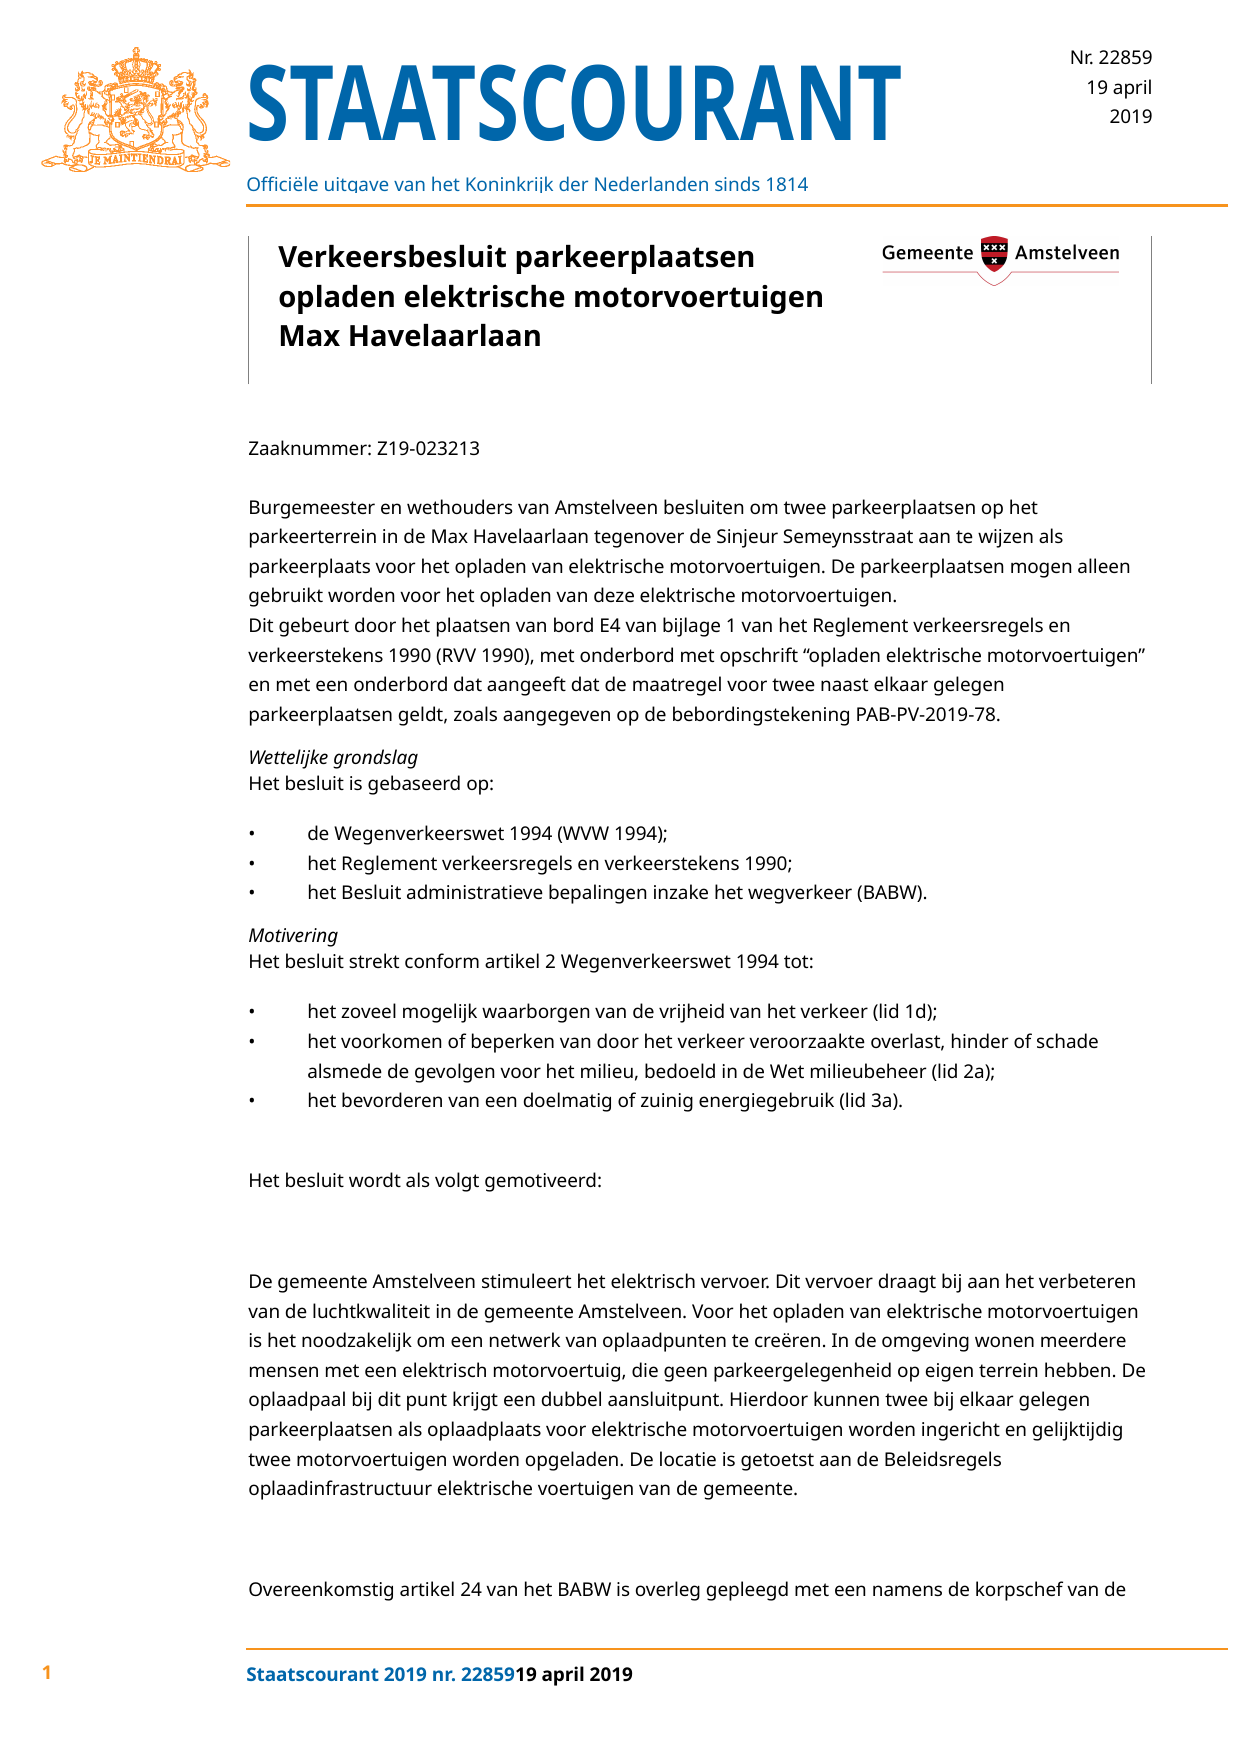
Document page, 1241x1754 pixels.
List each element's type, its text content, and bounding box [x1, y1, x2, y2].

list het Reglement verkeersregels en verkeerstekens 1990; [248, 850, 1152, 876]
list het Besluit administratieve bepalingen inzake het wegverkeer (BABW). [248, 879, 1152, 905]
text Wettelijke grondslag [248, 744, 1152, 770]
text Motivering [248, 922, 1152, 948]
list het zoveel mogelijk waarborgen van de vrijheid van het verkeer (lid 1d); [248, 999, 1152, 1024]
text Burgemeester en wethouders van Amstelveen besluiten om twee parkeerplaatsen op het parkeerterrein in de Max Havelaarlaan tegenover de Sinjeur Semeynsstraat aan te wijzen als parkeerplaats voor het opladen van elektrische motorvoertuigen. De parkeerplaatsen mogen alleen gebruikt worden voor het opladen van deze elektrische motorvoertuigen. [248, 494, 1152, 608]
text Overeenkomstig artikel 24 van het BABW is overleg gepleegd met een namens de korpschef van de [248, 1576, 1152, 1602]
table_header Verkeersbesluit parkeerplaatsen opladen elektrische motorvoertuigen Max Havelaarlaan [249, 236, 850, 384]
text Het besluit strekt conform artikel 2 Wegenverkeerswet 1994 tot: [248, 948, 1152, 974]
list het voorkomen of beperken van door het verkeer veroorzaakte overlast, hinder of schade alsmede de gevolgen voor het milieu, bedoeld in de Wet milieubeheer (lid 2a); [248, 1028, 1152, 1083]
text Dit gebeurt door het plaatsen van bord E4 van bijlage 1 van het Reglement verkeersregels en verkeerstekens 1990 (RVV 1990), met onderbord met opschrift “opladen elektrische motorvoertuigen” en met een onderbord dat aangeeft dat de maatregel voor twee naast elkaar gelegen parkeerplaatsen geldt, zoals aangegeven op de bebordingstekening PAB-PV-2019-78. [248, 612, 1152, 727]
list het bevorderen van een doelmatig of zuinig energiegebruik (lid 3a). [248, 1087, 1152, 1113]
list de Wegenverkeerswet 1994 (WVW 1994); [248, 820, 1152, 846]
text Het besluit is gebaseerd op: [248, 770, 1152, 796]
table_header [850, 236, 1151, 384]
text Zaaknummer: Z19-023213 [248, 435, 1152, 460]
picture [882, 236, 1119, 286]
picture [41, 47, 231, 172]
text Het besluit wordt als volgt gemotiveerd: [248, 1167, 1152, 1193]
text De gemeente Amstelveen stimuleert het elektrisch vervoer. Dit vervoer draagt bij aan het verbeteren van de luchtkwaliteit in de gemeente Amstelveen. Voor het opladen van elektrische motorvoertuigen is het noodzakelijk om een netwerk van oplaadpunten te creëren. In de omgeving wonen meerdere mensen met een elektrisch motorvoertuig, die geen parkeergelegenheid op eigen terrein hebben. De oplaadpaal bij dit punt krijgt een dubbel aansluitpunt. Hierdoor kunnen twee bij elkaar gelegen parkeerplaatsen als oplaadplaats voor elektrische motorvoertuigen worden ingericht en gelijktijdig twee motorvoertuigen worden opgeladen. De locatie is getoetst aan de Beleidsregels oplaadinfrastructuur elektrische voertuigen van de gemeente. [248, 1268, 1152, 1501]
